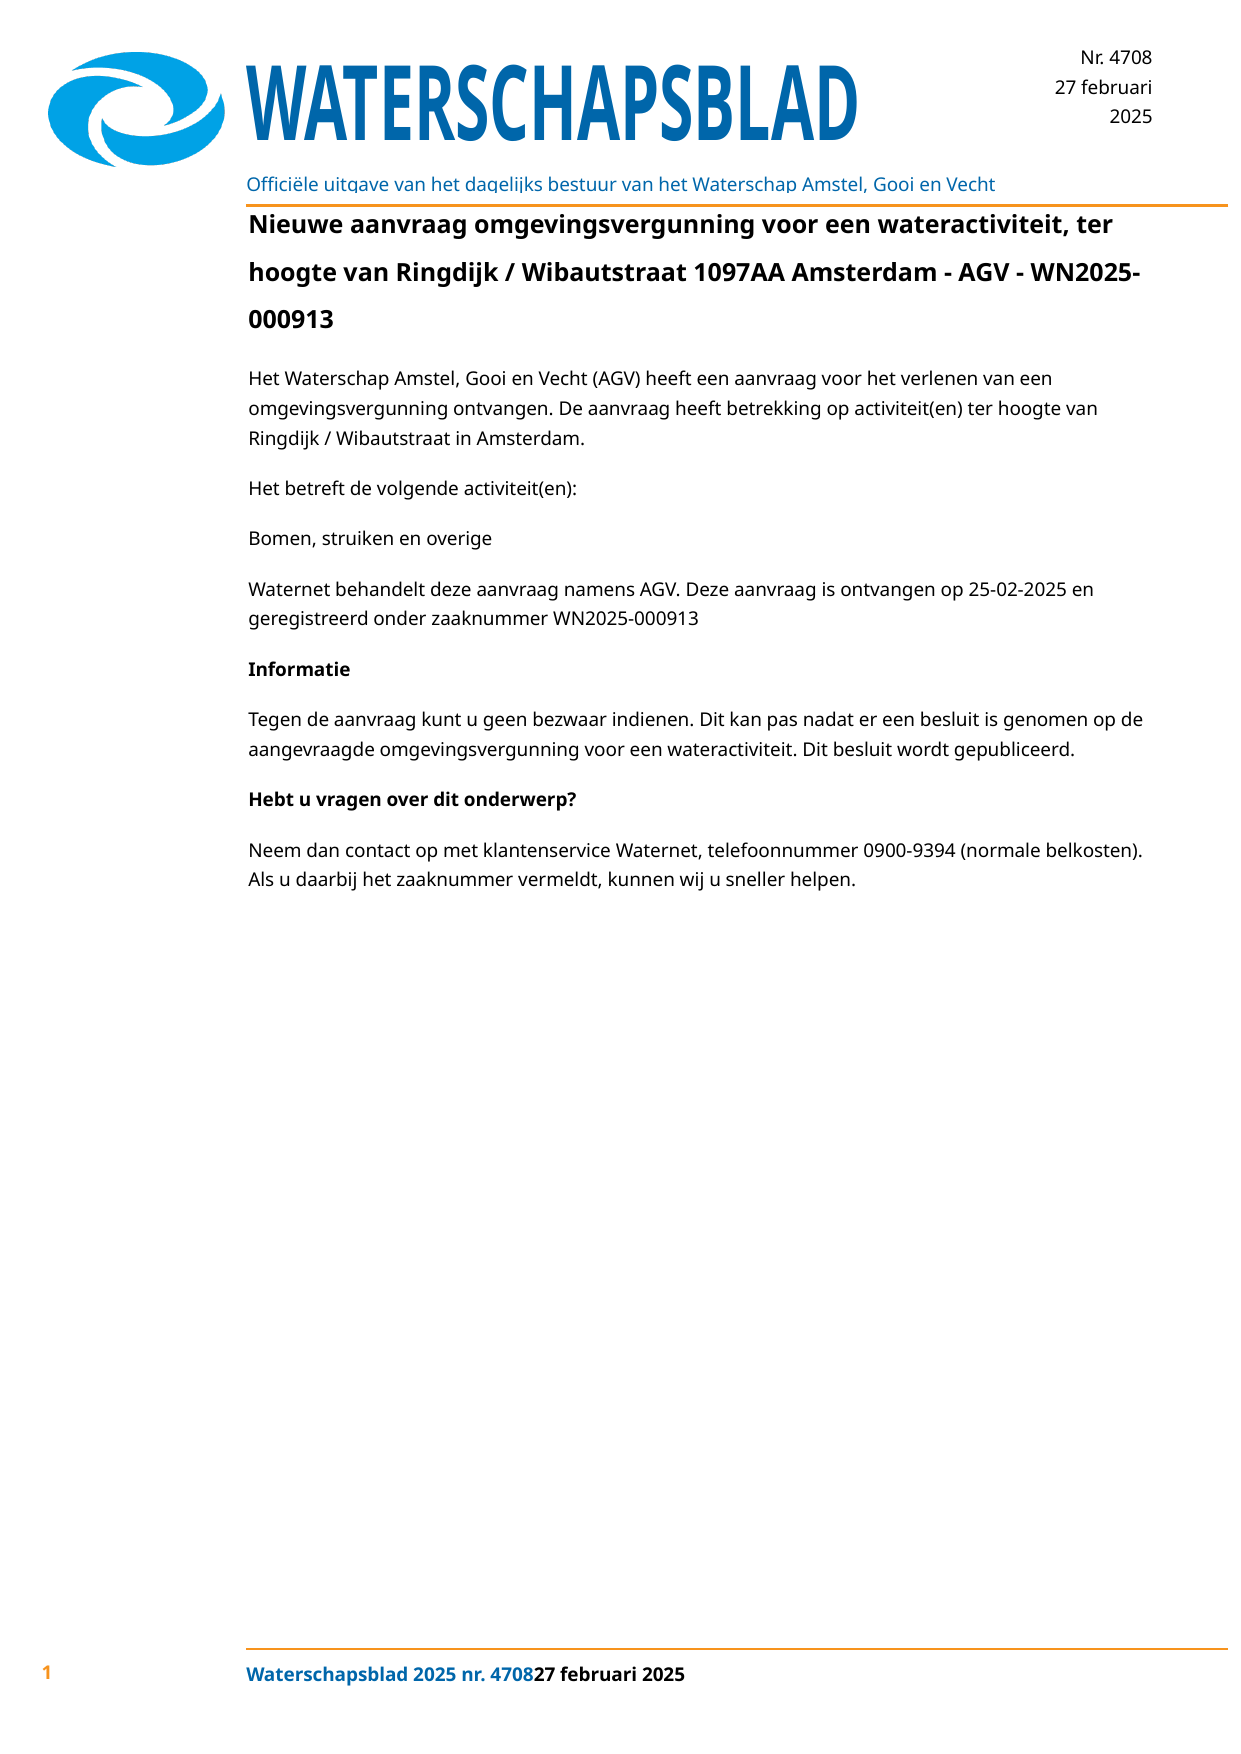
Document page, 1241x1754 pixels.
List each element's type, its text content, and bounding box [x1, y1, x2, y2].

text Hebt u vragen over dit onderwerp? [248, 786, 1152, 812]
text Informatie [248, 656, 1152, 682]
text Bomen, struiken en overige [248, 526, 1152, 551]
text Tegen de aanvraag kunt u geen bezwaar indienen. Dit kan pas nadat er een besluit is genomen op de aangevraagde omgevingsvergunning voor een wateractiviteit. Dit besluit wordt gepubliceerd. [248, 706, 1152, 762]
picture [41, 47, 231, 172]
text Nieuwe aanvraag omgevingsvergunning voor een wateractiviteit, ter hoogte van Ringdijk / Wibautstraat 1097AA Amsterdam - AGV - WN2025-000913 [248, 207, 1152, 336]
text Neem dan contact op met klantenservice Waternet, telefoonnummer 0900-9394 (normale belkosten). Als u daarbij het zaaknummer vermeldt, kunnen wij u sneller helpen. [248, 837, 1152, 892]
text Het Waterschap Amstel, Gooi en Vecht (AGV) heeft een aanvraag voor het verlenen van een omgevingsvergunning ontvangen. De aanvraag heeft betrekking op activiteit(en) ter hoogte van Ringdijk / Wibautstraat in Amsterdam. [248, 366, 1152, 450]
text Waternet behandelt deze aanvraag namens AGV. Deze aanvraag is ontvangen op 25-02-2025 en geregistreerd onder zaaknummer WN2025-000913 [248, 576, 1152, 631]
text Het betreft de volgende activiteit(en): [248, 475, 1152, 501]
